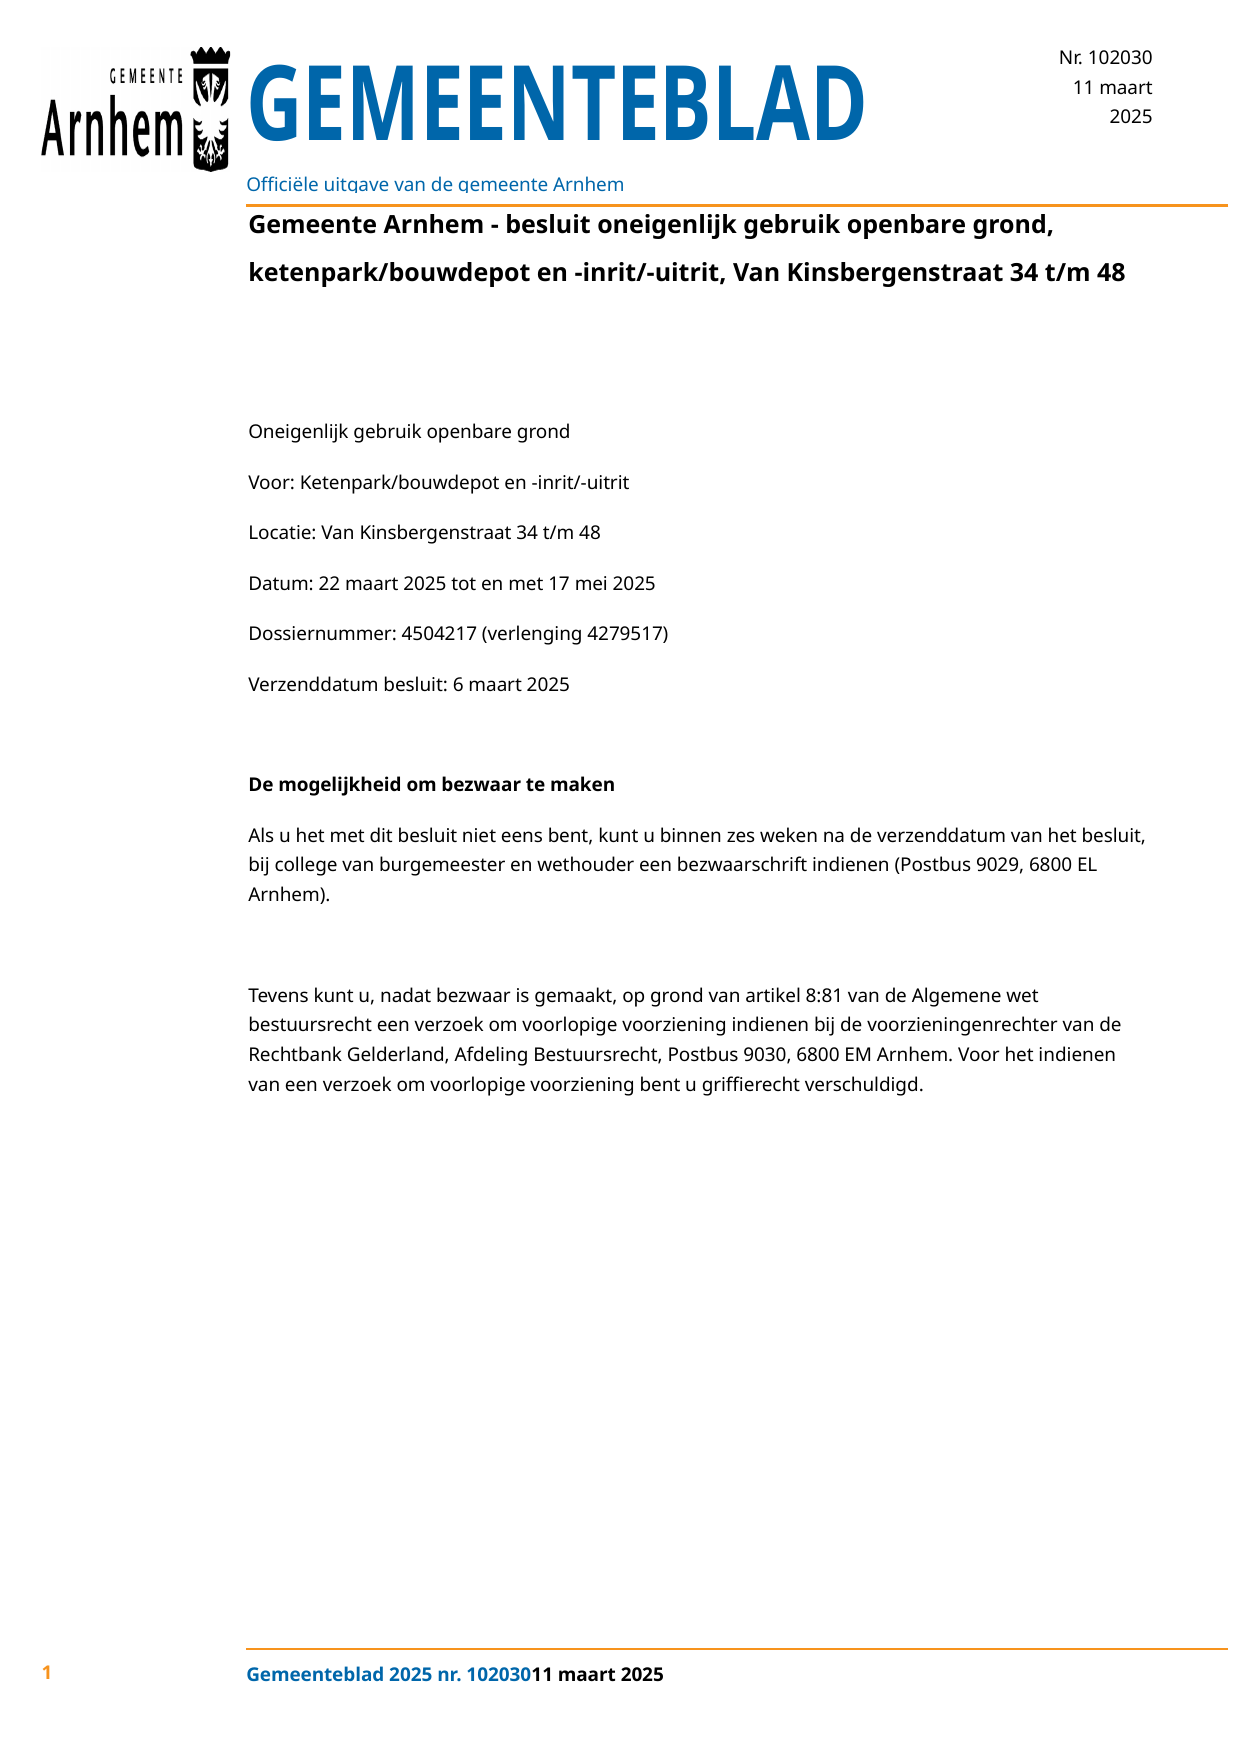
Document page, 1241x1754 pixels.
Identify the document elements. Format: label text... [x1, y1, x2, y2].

text Voor: Ketenpark/bouwdepot en -inrit/-uitrit [248, 469, 1152, 495]
text Dossiernummer: 4504217 (verlenging 4279517) [248, 620, 1152, 646]
text Tevens kunt u, nadat bezwaar is gemaakt, op grond van artikel 8:81 van de Algemene wet bestuursrecht een verzoek om voorlopige voorziening indienen bij de voorzieningenrechter van de Rechtbank Gelderland, Afdeling Bestuursrecht, Postbus 9030, 6800 EM Arnhem. Voor het indienen van een verzoek om voorlopige voorziening bent u griffierecht verschuldigd. [248, 982, 1152, 1097]
text Als u het met dit besluit niet eens bent, kunt u binnen zes weken na de verzenddatum van het besluit, bij college van burgemeester en wethouder een bezwaarschrift indienen (Postbus 9029, 6800 EL Arnhem). [248, 822, 1152, 907]
text Locatie: Van Kinsbergenstraat 34 t/m 48 [248, 519, 1152, 545]
text Datum: 22 maart 2025 tot en met 17 mei 2025 [248, 570, 1152, 596]
text Gemeente Arnhem - besluit oneigenlijk gebruik openbare grond, ketenpark/bouwdepot en -inrit/-uitrit, Van Kinsbergenstraat 34 t/m 48 [248, 207, 1152, 288]
text Oneigenlijk gebruik openbare grond [248, 419, 1152, 444]
text De mogelijkheid om bezwaar te maken [248, 772, 1152, 797]
picture [41, 47, 231, 172]
text Verzenddatum besluit: 6 maart 2025 [248, 671, 1152, 697]
